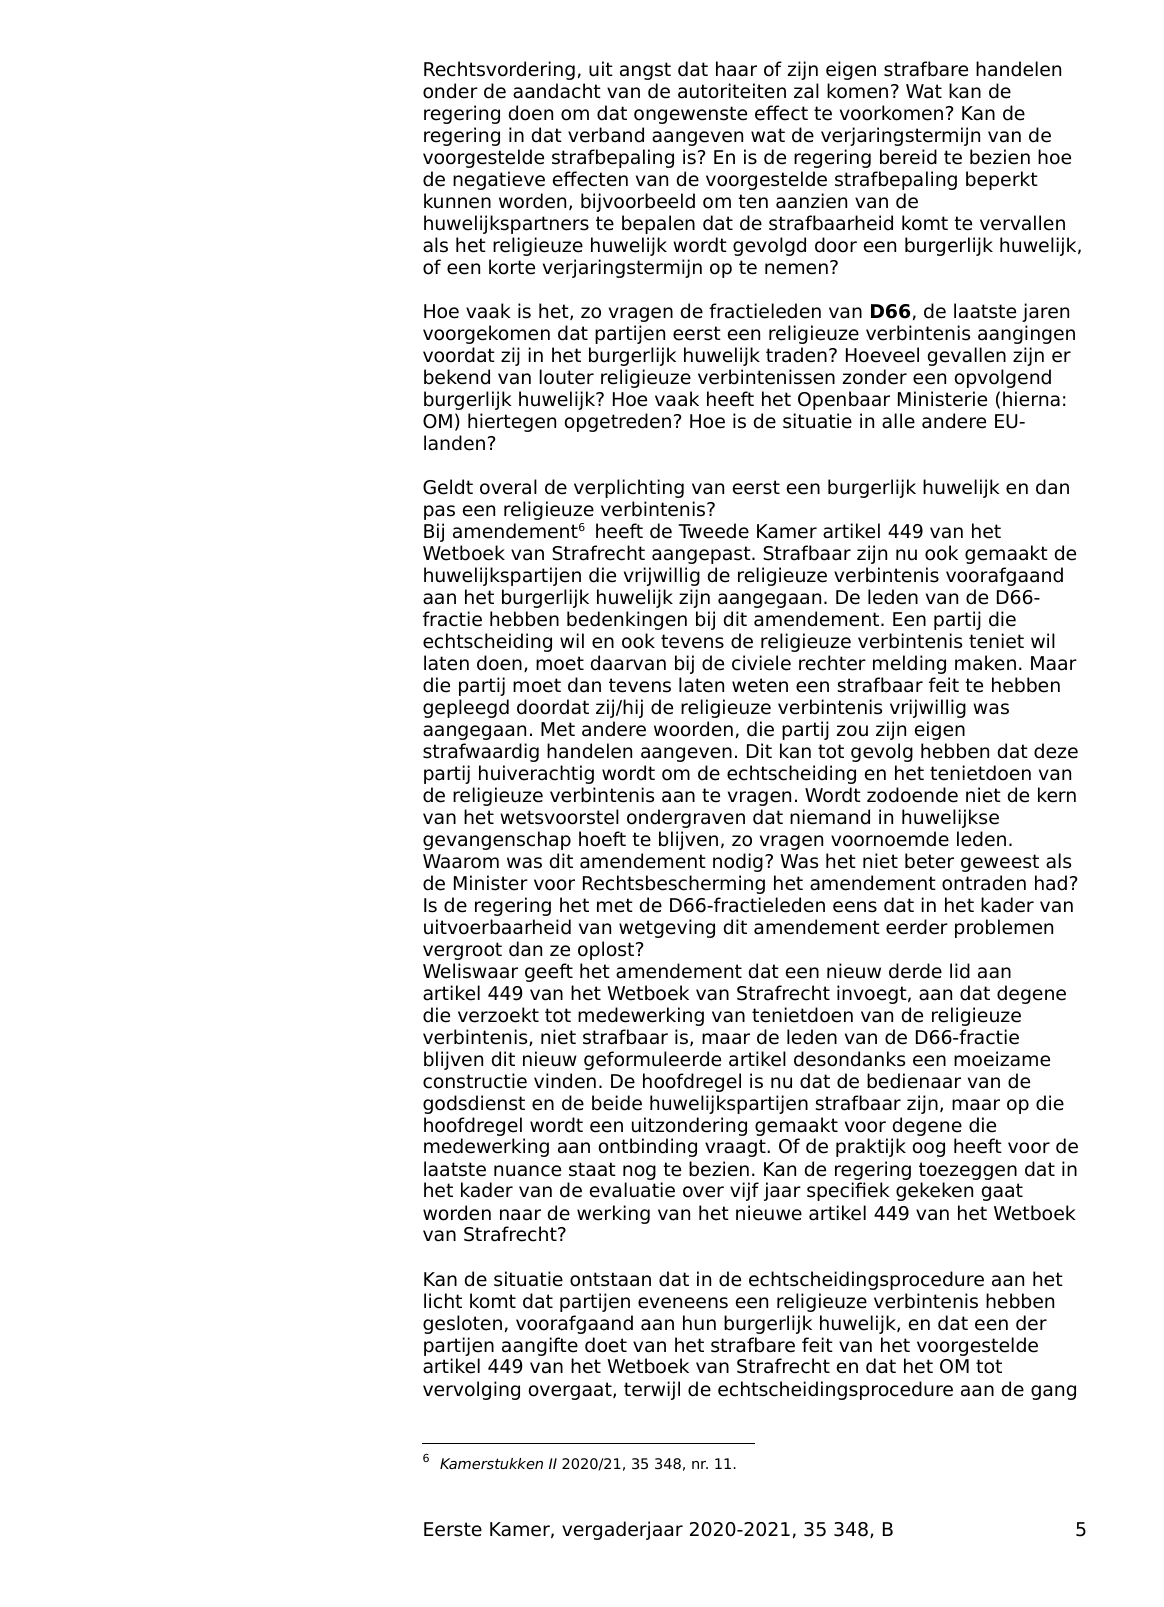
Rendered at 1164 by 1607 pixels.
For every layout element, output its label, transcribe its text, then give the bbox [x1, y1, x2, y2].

text Rechtsvordering, uit angst dat haar of zijn eigen strafbare handelen onder de aandacht van de autoriteiten zal komen? Wat kan de regering doen om dat ongewenste effect te voorkomen? Kan de regering in dat verband aangeven wat de verjaringstermijn van de voorgestelde strafbepaling is? En is de regering bereid te bezien hoe de negatieve effecten van de voorgestelde strafbepaling beperkt kunnen worden, bijvoorbeeld om ten aanzien van de huwelijkspartners te bepalen dat de strafbaarheid komt te vervallen als het religieuze huwelijk wordt gevolgd door een burgerlijk huwelijk, of een korte verjaringstermijn op te nemen? [422, 59, 1087, 279]
text Kamerstukken II 2020/21, 35 348, nr. 11. [422, 1452, 1087, 1474]
text Geldt overal de verplichting van eerst een burgerlijk huwelijk en dan pas een religieuze verbintenis? [422, 477, 1087, 521]
text Hoe vaak is het, zo vragen de fractieleden van D66, de laatste jaren voorgekomen dat partijen eerst een religieuze verbintenis aangingen voordat zij in het burgerlijk huwelijk traden? Hoeveel gevallen zijn er bekend van louter religieuze verbintenissen zonder een opvolgend burgerlijk huwelijk? Hoe vaak heeft het Openbaar Ministerie (hierna: OM) hiertegen opgetreden? Hoe is de situatie in alle andere EU-landen? [422, 301, 1087, 455]
text Kan de situatie ontstaan dat in de echtscheidingsprocedure aan het licht komt dat partijen eveneens een religieuze verbintenis hebben gesloten, voorafgaand aan hun burgerlijk huwelijk, en dat een der partijen aangifte doet van het strafbare feit van het voorgestelde artikel 449 van het Wetboek van Strafrecht en dat het OM tot vervolging overgaat, terwijl de echtscheidingsprocedure aan de gang [422, 1268, 1087, 1400]
text Bij amendement heeft de Tweede Kamer artikel 449 van het Wetboek van Strafrecht aangepast. Strafbaar zijn nu ook gemaakt de huwelijkspartijen die vrijwillig de religieuze verbintenis voorafgaand aan het burgerlijk huwelijk zijn aangegaan. De leden van de D66-fractie hebben bedenkingen bij dit amendement. Een partij die echtscheiding wil en ook tevens de religieuze verbintenis teniet wil laten doen, moet daarvan bij de civiele rechter melding maken. Maar die partij moet dan tevens laten weten een strafbaar feit te hebben gepleegd doordat zij/hij de religieuze verbintenis vrijwillig was aangegaan. Met andere woorden, die partij zou zijn eigen strafwaardig handelen aangeven. Dit kan tot gevolg hebben dat deze partij huiverachtig wordt om de echtscheiding en het tenietdoen van de religieuze verbintenis aan te vragen. Wordt zodoende niet de kern van het wetsvoorstel ondergraven dat niemand in huwelijkse gevangenschap hoeft te blijven, zo vragen voornoemde leden. Waarom was dit amendement nodig? Was het niet beter geweest als de Minister voor Rechtsbescherming het amendement ontraden had? Is de regering het met de D66-fractieleden eens dat in het kader van uitvoerbaarheid van wetgeving dit amendement eerder problemen vergroot dan ze oplost? [422, 521, 1087, 961]
text Weliswaar geeft het amendement dat een nieuw derde lid aan artikel 449 van het Wetboek van Strafrecht invoegt, aan dat degene die verzoekt tot medewerking van tenietdoen van de religieuze verbintenis, niet strafbaar is, maar de leden van de D66-fractie blijven dit nieuw geformuleerde artikel desondanks een moeizame constructie vinden. De hoofdregel is nu dat de bedienaar van de godsdienst en de beide huwelijkspartijen strafbaar zijn, maar op die hoofdregel wordt een uitzondering gemaakt voor degene die medewerking aan ontbinding vraagt. Of de praktijk oog heeft voor de laatste nuance staat nog te bezien. Kan de regering toezeggen dat in het kader van de evaluatie over vijf jaar specifiek gekeken gaat worden naar de werking van het nieuwe artikel 449 van het Wetboek van Strafrecht? [422, 961, 1087, 1246]
